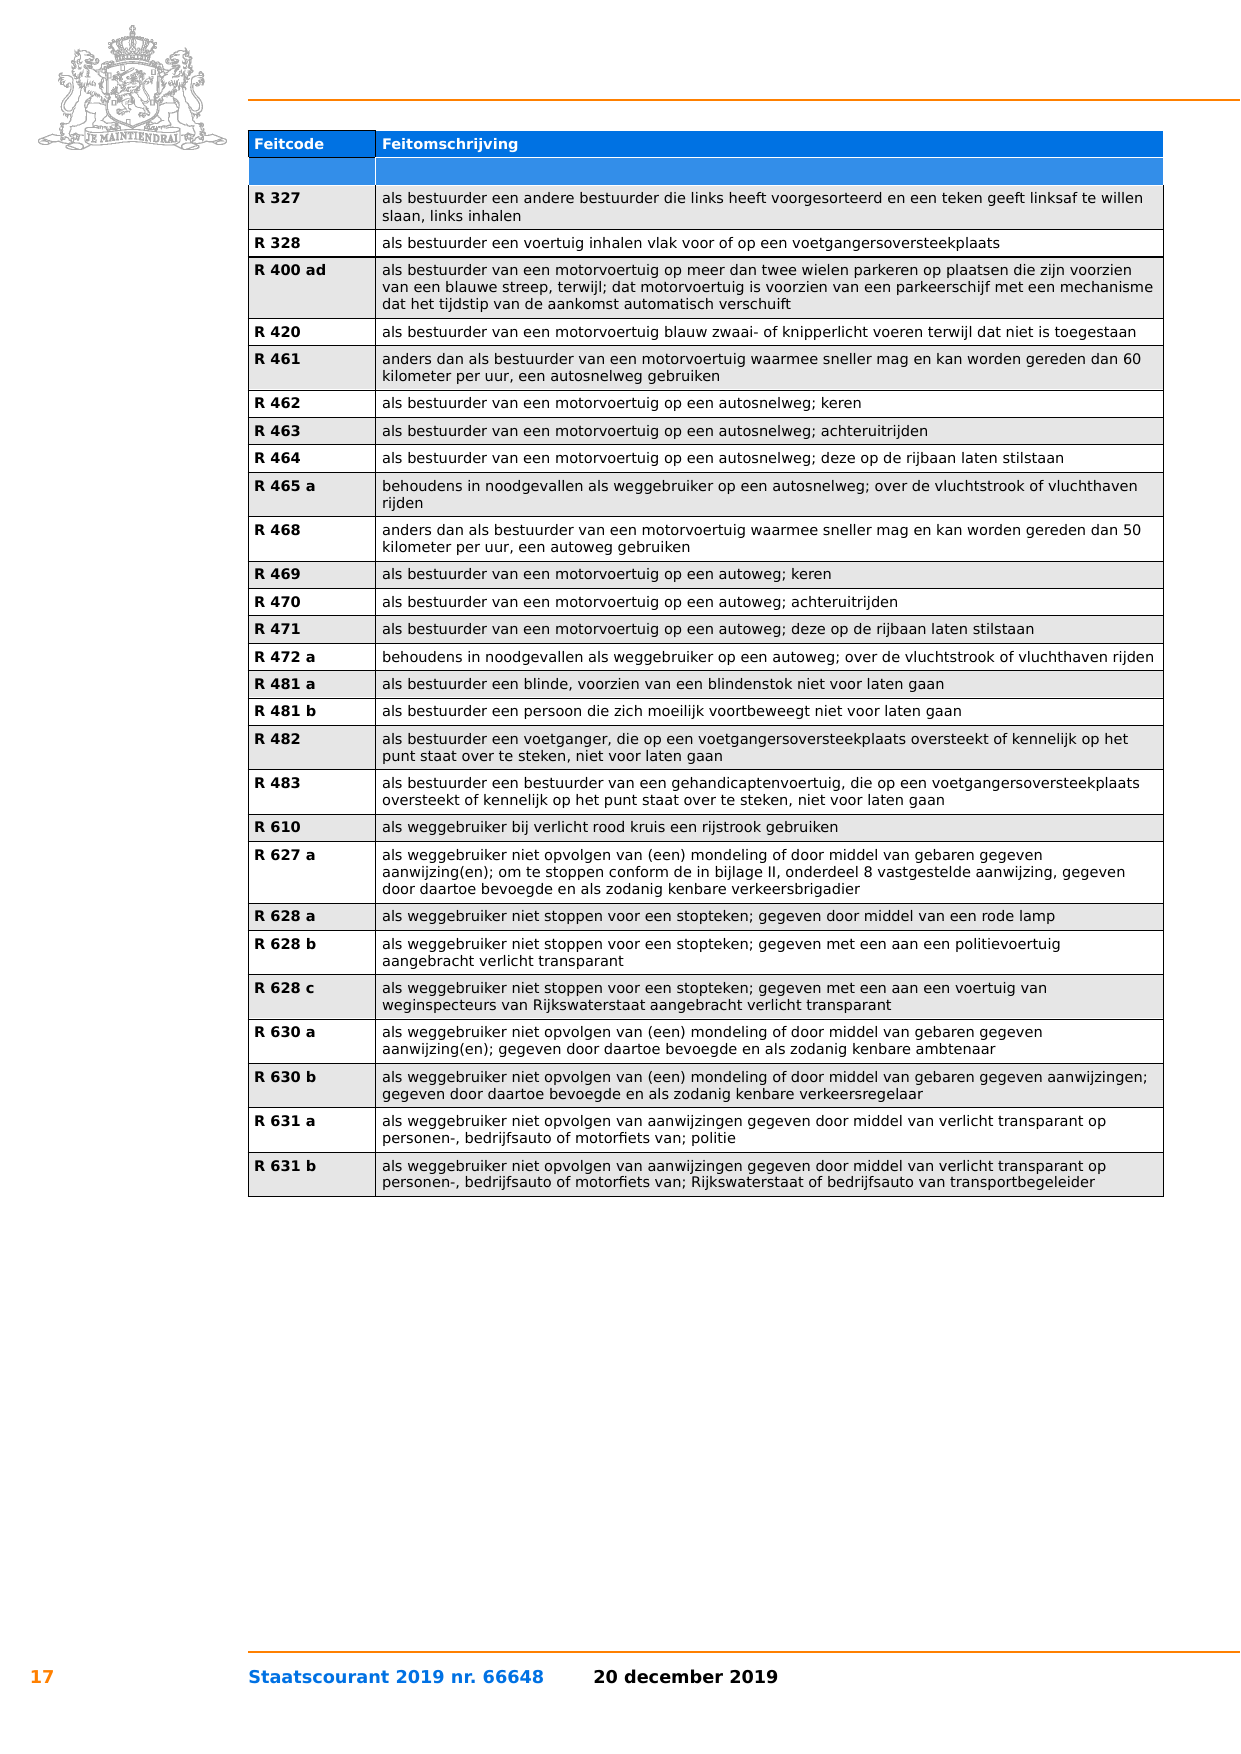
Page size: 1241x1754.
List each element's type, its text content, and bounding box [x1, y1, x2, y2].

table_cell als weggebruiker niet opvolgen van (een) mondeling of door middel van gebaren gegeven aanwijzing(en); om te stoppen conform de in bijlage II, onderdeel 8 vastgestelde aanwijzing, gegeven door daartoe bevoegde en als zodanig kenbare verkeersbrigadier [376, 842, 1163, 902]
table_cell R 472 a [249, 644, 375, 670]
table_cell als bestuurder van een motorvoertuig op een autosnelweg; achteruitrijden [376, 418, 1163, 444]
table_cell als weggebruiker niet opvolgen van aanwijzingen gegeven door middel van verlicht transparant op personen-, bedrijfsauto of motorfiets van; Rijkswaterstaat of bedrijfsauto van transportbegeleider [376, 1153, 1163, 1196]
table_cell R 465 a [249, 473, 375, 516]
table_cell als bestuurder een voertuig inhalen vlak voor of op een voetgangersoversteekplaats [376, 230, 1163, 256]
table_cell R 630 b [249, 1064, 375, 1107]
table_cell als bestuurder van een motorvoertuig op een autoweg; keren [376, 562, 1163, 588]
table_cell R 461 [249, 346, 375, 389]
table_cell als bestuurder van een motorvoertuig op een autosnelweg; deze op de rijbaan laten stilstaan [376, 445, 1163, 472]
table_cell behoudens in noodgevallen als weggebruiker op een autoweg; over de vluchtstrook of vluchthaven rijden [376, 644, 1163, 670]
table_cell als bestuurder van een motorvoertuig op meer dan twee wielen parkeren op plaatsen die zijn voorzien van een blauwe streep, terwijl; dat motorvoertuig is voorzien van een parkeerschijf met een mechanisme dat het tijdstip van de aankomst automatisch verschuift [376, 258, 1163, 318]
table_cell [376, 158, 1163, 185]
table_cell anders dan als bestuurder van een motorvoertuig waarmee sneller mag en kan worden gereden dan 50 kilometer per uur, een autoweg gebruiken [376, 517, 1163, 561]
table_cell R 482 [249, 726, 375, 769]
table_cell als weggebruiker niet stoppen voor een stopteken; gegeven met een aan een voertuig van weginspecteurs van Rijkswaterstaat aangebracht verlicht transparant [376, 975, 1163, 1018]
table_cell R 464 [249, 445, 375, 472]
table_cell behoudens in noodgevallen als weggebruiker op een autosnelweg; over de vluchtstrook of vluchthaven rijden [376, 473, 1163, 516]
table_cell als bestuurder een bestuurder van een gehandicaptenvoertuig, die op een voetgangersoversteekplaats oversteekt of kennelijk op het punt staat over te steken, niet voor laten gaan [376, 770, 1163, 814]
table_cell als weggebruiker niet stoppen voor een stopteken; gegeven door middel van een rode lamp [376, 904, 1163, 930]
table_cell R 471 [249, 616, 375, 643]
table_cell als bestuurder een blinde, voorzien van een blindenstok niet voor laten gaan [376, 671, 1163, 697]
table_cell R 481 a [249, 671, 375, 697]
table_cell R 328 [249, 230, 375, 256]
table_cell R 627 a [249, 842, 375, 902]
table_cell R 628 c [249, 975, 375, 1018]
table_cell als weggebruiker niet opvolgen van (een) mondeling of door middel van gebaren gegeven aanwijzing(en); gegeven door daartoe bevoegde en als zodanig kenbare ambtenaar [376, 1020, 1163, 1063]
table_cell R 628 b [249, 931, 375, 974]
table_cell R 327 [249, 186, 375, 229]
table_cell anders dan als bestuurder van een motorvoertuig waarmee sneller mag en kan worden gereden dan 60 kilometer per uur, een autosnelweg gebruiken [376, 346, 1163, 389]
table_cell R 400 ad [249, 258, 375, 318]
table_header Feitcode [249, 131, 375, 157]
table_cell R 470 [249, 589, 375, 615]
table_header Feitomschrijving [376, 131, 1163, 157]
table_cell als bestuurder een persoon die zich moeilijk voortbeweegt niet voor laten gaan [376, 699, 1163, 725]
table_cell als bestuurder van een motorvoertuig op een autoweg; deze op de rijbaan laten stilstaan [376, 616, 1163, 643]
table_cell als bestuurder van een motorvoertuig op een autoweg; achteruitrijden [376, 589, 1163, 615]
table_cell als weggebruiker niet opvolgen van (een) mondeling of door middel van gebaren gegeven aanwijzingen; gegeven door daartoe bevoegde en als zodanig kenbare verkeersregelaar [376, 1064, 1163, 1107]
table_cell R 630 a [249, 1020, 375, 1063]
table_cell R 420 [249, 319, 375, 345]
table_cell R 628 a [249, 904, 375, 930]
picture [38, 25, 227, 150]
table_cell R 483 [249, 770, 375, 814]
table_cell als bestuurder van een motorvoertuig op een autosnelweg; keren [376, 391, 1163, 417]
table_cell R 463 [249, 418, 375, 444]
table_cell [249, 158, 375, 185]
table_cell als weggebruiker bij verlicht rood kruis een rijstrook gebruiken [376, 815, 1163, 841]
table_cell R 631 a [249, 1108, 375, 1152]
table_cell als weggebruiker niet opvolgen van aanwijzingen gegeven door middel van verlicht transparant op personen-, bedrijfsauto of motorfiets van; politie [376, 1108, 1163, 1152]
table_cell als bestuurder een voetganger, die op een voetgangersoversteekplaats oversteekt of kennelijk op het punt staat over te steken, niet voor laten gaan [376, 726, 1163, 769]
table_cell R 468 [249, 517, 375, 561]
table_cell R 631 b [249, 1153, 375, 1196]
table_cell R 610 [249, 815, 375, 841]
table_cell R 469 [249, 562, 375, 588]
table_cell als bestuurder een andere bestuurder die links heeft voorgesorteerd en een teken geeft linksaf te willen slaan, links inhalen [376, 186, 1163, 229]
table_cell als bestuurder van een motorvoertuig blauw zwaai- of knipperlicht voeren terwijl dat niet is toegestaan [376, 319, 1163, 345]
table_cell als weggebruiker niet stoppen voor een stopteken; gegeven met een aan een politievoertuig aangebracht verlicht transparant [376, 931, 1163, 974]
table_cell R 481 b [249, 699, 375, 725]
table_cell R 462 [249, 391, 375, 417]
